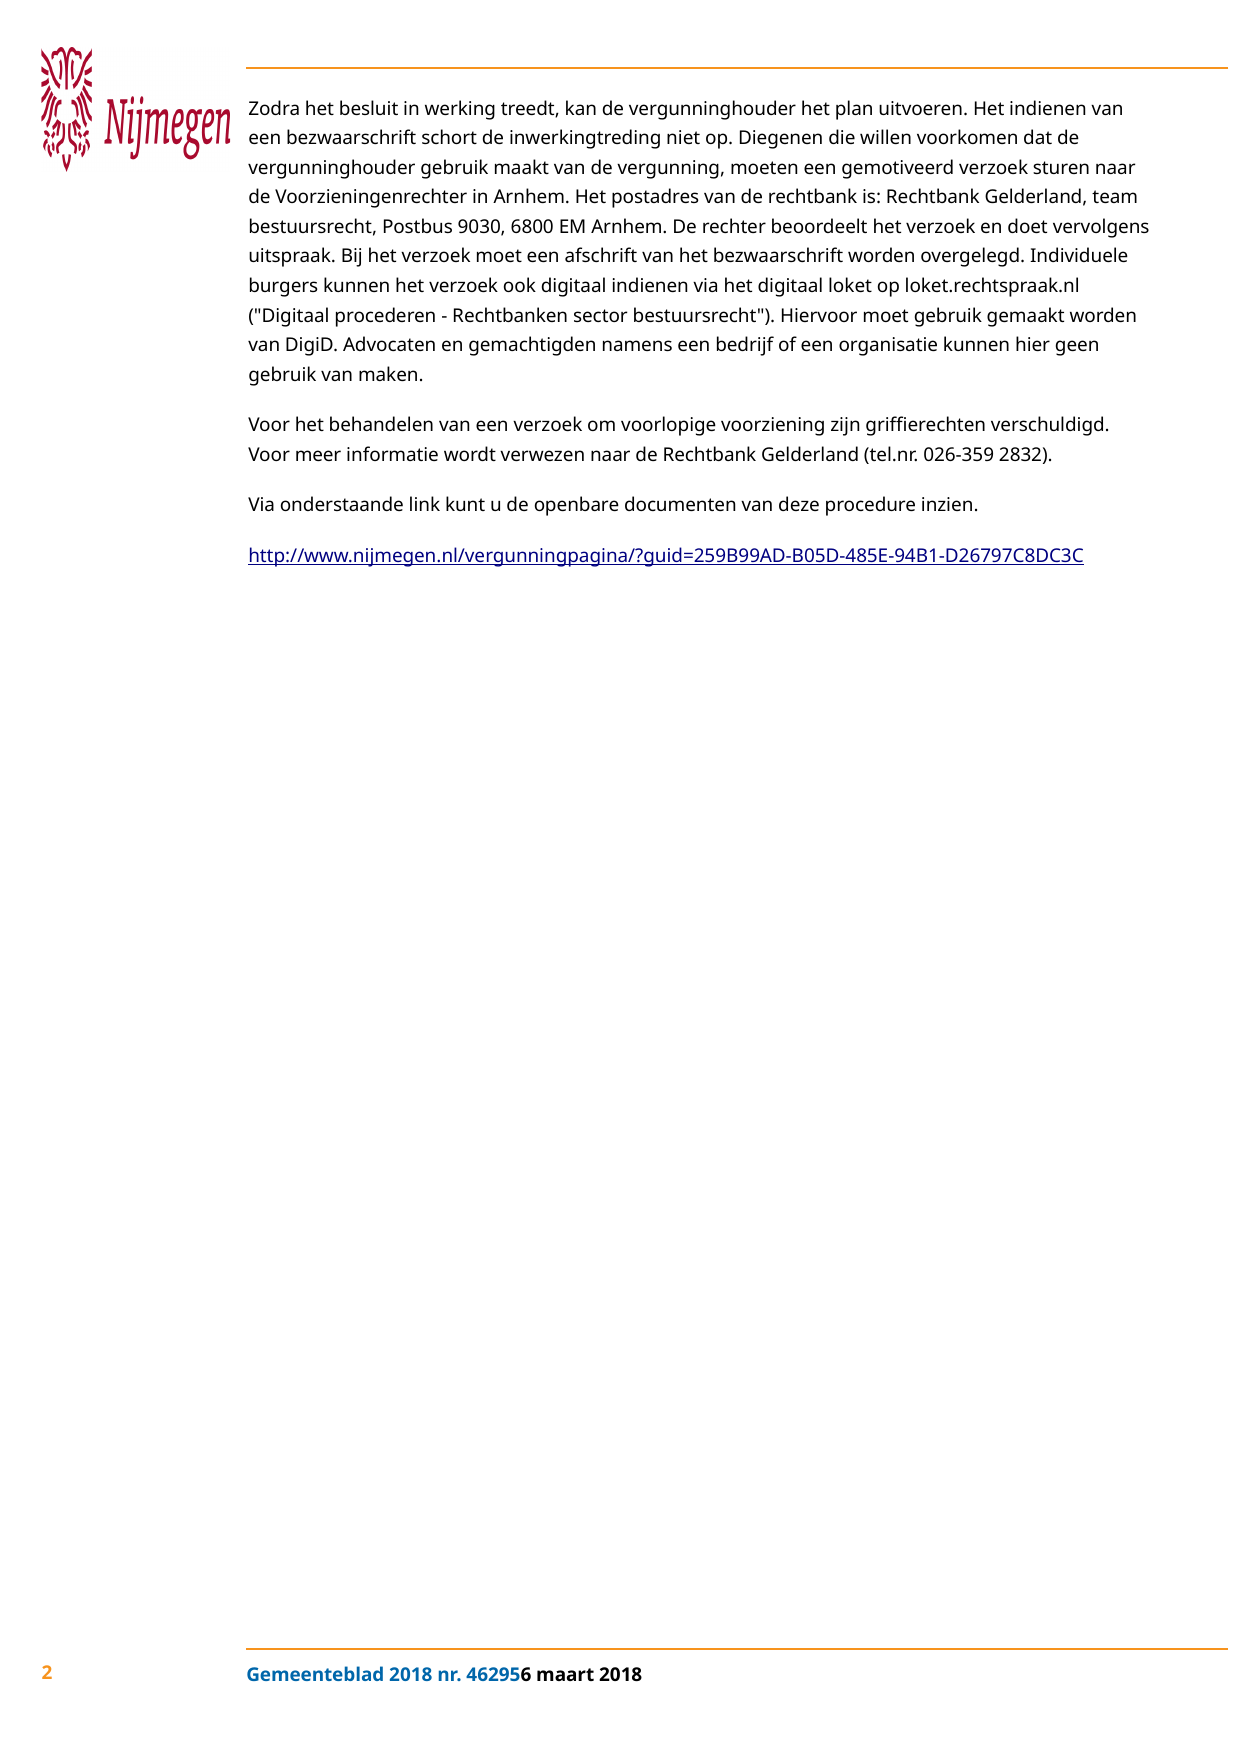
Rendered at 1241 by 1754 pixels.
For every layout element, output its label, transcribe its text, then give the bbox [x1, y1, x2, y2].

text Voor het behandelen van een verzoek om voorlopige voorziening zijn griffierechten verschuldigd. Voor meer informatie wordt verwezen naar de Rechtbank Gelderland (tel.nr. 026-359 2832). [248, 411, 1152, 467]
picture [41, 47, 231, 172]
text http://www.nijmegen.nl/vergunningpagina/?guid=259B99AD-B05D-485E-94B1-D26797C8DC3C [248, 542, 1152, 568]
text Zodra het besluit in werking treedt, kan de vergunninghouder het plan uitvoeren. Het indienen van een bezwaarschrift schort de inwerkingtreding niet op. Diegenen die willen voorkomen dat de vergunninghouder gebruik maakt van de vergunning, moeten een gemotiveerd verzoek sturen naar de Voorzieningenrechter in Arnhem. Het postadres van de rechtbank is: Rechtbank Gelderland, team bestuursrecht, Postbus 9030, 6800 EM Arnhem. De rechter beoordeelt het verzoek en doet vervolgens uitspraak. Bij het verzoek moet een afschrift van het bezwaarschrift worden overgelegd. Individuele burgers kunnen het verzoek ook digitaal indienen via het digitaal loket op loket.rechtspraak.nl ("Digitaal procederen - Rechtbanken sector bestuursrecht"). Hiervoor moet gebruik gemaakt worden van DigiD. Advocaten en gemachtigden namens een bedrijf of een organisatie kunnen hier geen gebruik van maken. [248, 95, 1152, 387]
text Via onderstaande link kunt u de openbare documenten van deze procedure inzien. [248, 491, 1152, 517]
